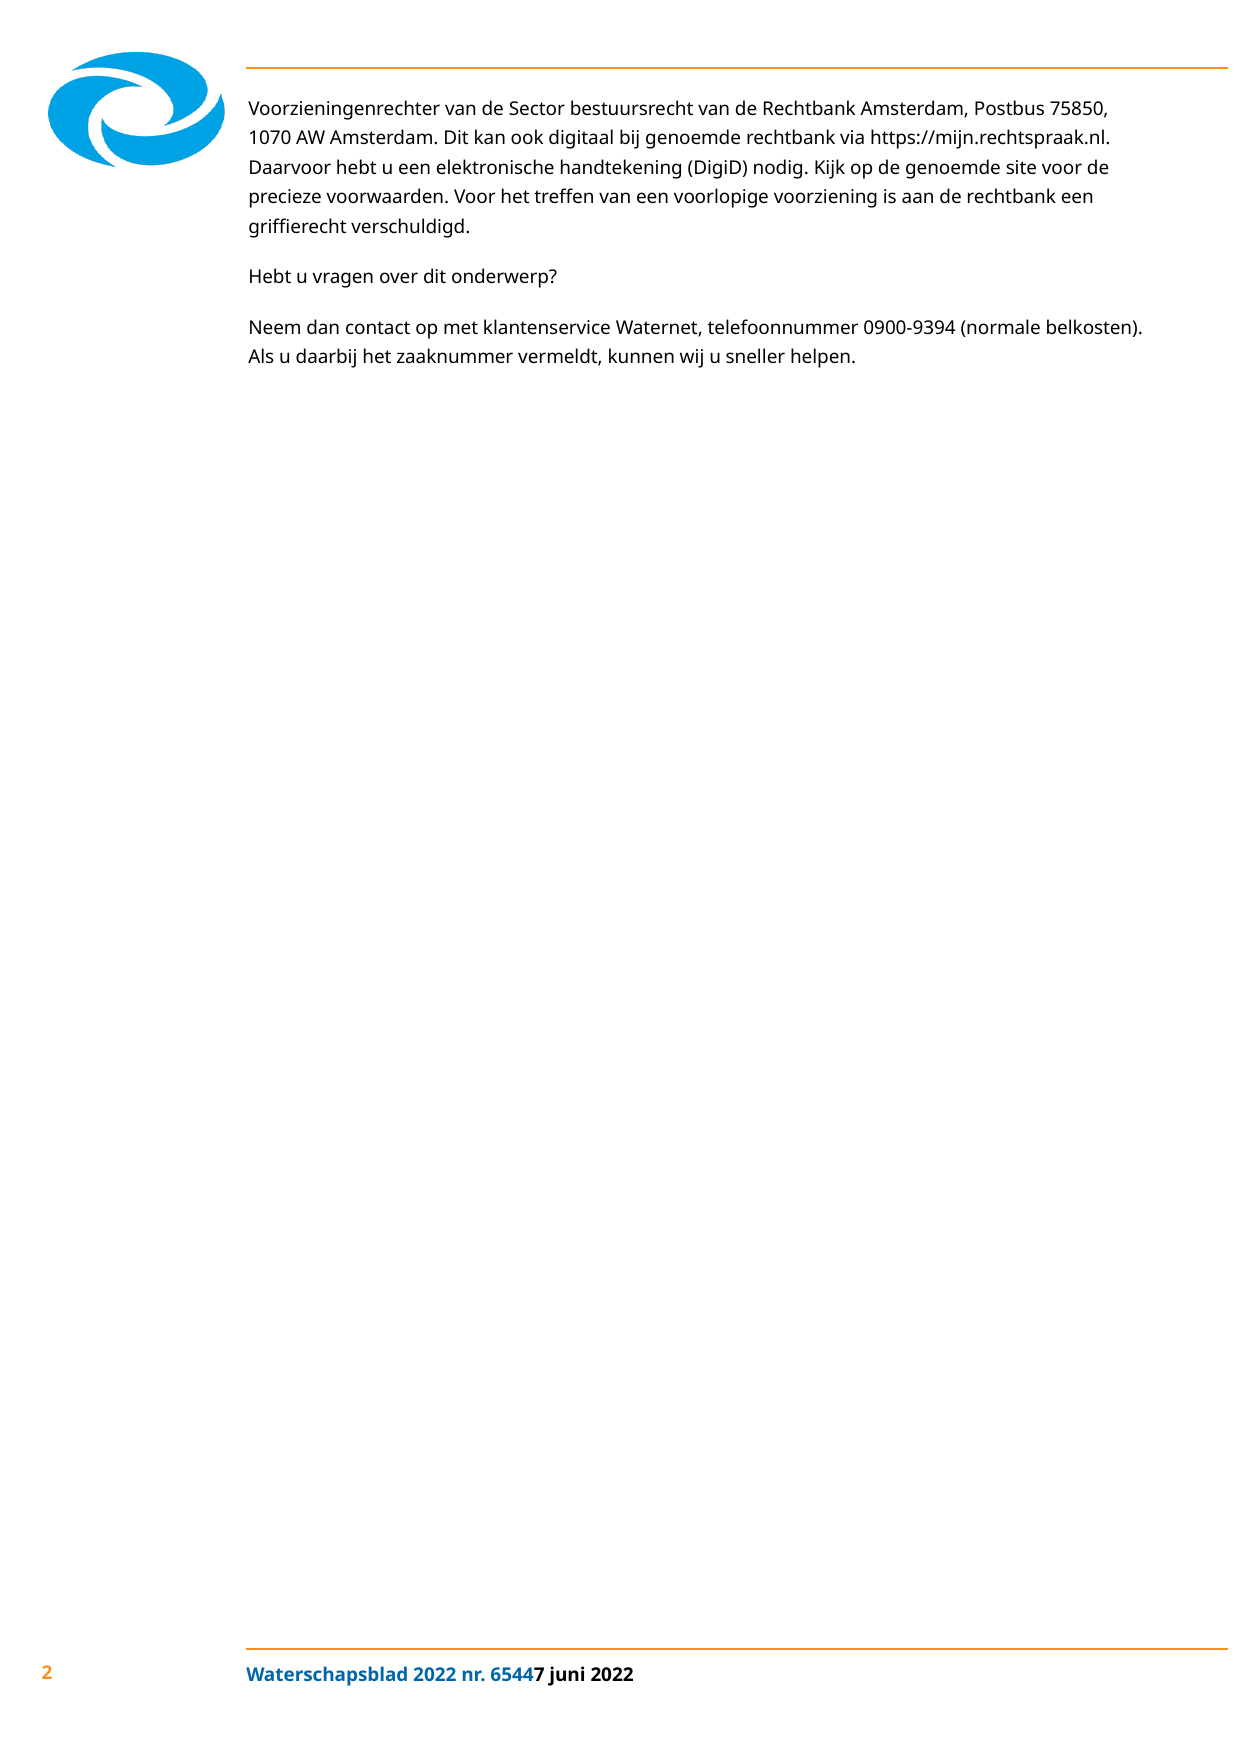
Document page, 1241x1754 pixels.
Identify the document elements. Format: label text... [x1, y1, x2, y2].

picture [41, 47, 231, 172]
text Hebt u vragen over dit onderwerp? [248, 263, 1152, 289]
text Voorzieningenrechter van de Sector bestuursrecht van de Rechtbank Amsterdam, Postbus 75850, 1070 AW Amsterdam. Dit kan ook digitaal bij genoemde rechtbank via https://mijn.rechtspraak.nl. Daarvoor hebt u een elektronische handtekening (DigiD) nodig. Kijk op de genoemde site voor de precieze voorwaarden. Voor het treffen van een voorlopige voorziening is aan de rechtbank een griffierecht verschuldigd. [248, 95, 1152, 239]
text Neem dan contact op met klantenservice Waternet, telefoonnummer 0900-9394 (normale belkosten). Als u daarbij het zaaknummer vermeldt, kunnen wij u sneller helpen. [248, 314, 1152, 369]
